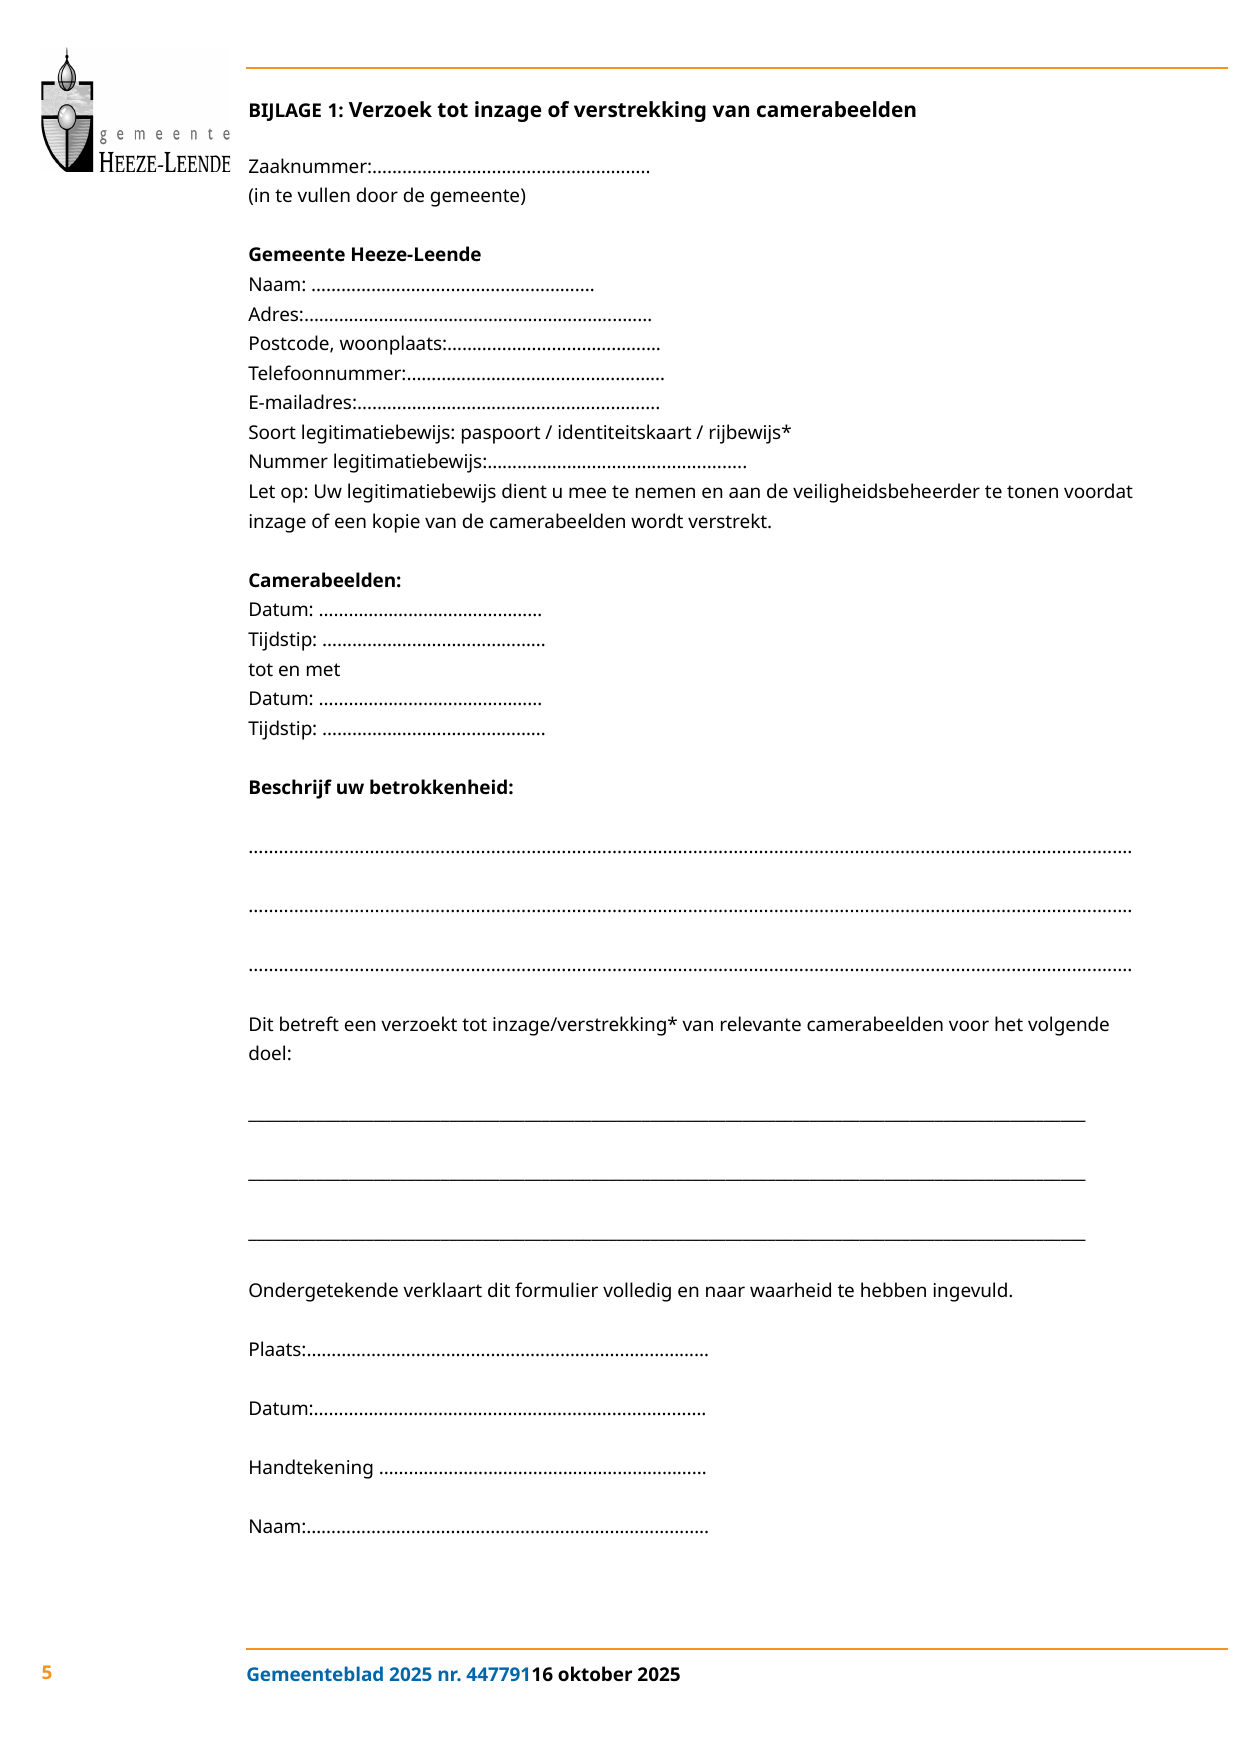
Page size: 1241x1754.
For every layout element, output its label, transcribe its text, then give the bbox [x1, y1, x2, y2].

text Adres:……………………………………………………....…… [248, 301, 1152, 327]
text Ondergetekende verklaart dit formulier volledig en naar waarheid te hebben ingevuld. [248, 1277, 1152, 1303]
text ............................................................................................................................................................................... [248, 892, 1152, 918]
text Handtekening ………………………………………………………… [248, 1454, 1152, 1480]
text ............................................................................................................................................................................... [248, 952, 1152, 977]
text Telefoonnummer:……………………………………….…… [248, 360, 1152, 386]
text ____________________________________________________________________________________________________ [248, 1099, 1152, 1125]
text Beschrijf uw betrokkenheid: [248, 774, 1152, 800]
text Dit betreft een verzoekt tot inzage/verstrekking* van relevante camerabeelden voor het volgende doel: [248, 1011, 1152, 1066]
text BIJLAGE 1: Verzoek tot inzage of verstrekking van camerabeelden [248, 95, 1152, 123]
text Postcode, woonplaats:……………………………………. [248, 330, 1152, 356]
picture [41, 47, 231, 172]
text Datum: ……………………………………… [248, 597, 1152, 622]
text tot en met [248, 656, 1152, 682]
text E-mailadres:……………………………………………………. [248, 389, 1152, 415]
text Gemeente Heeze-Leende [248, 242, 1152, 267]
text Tijdstip: ……………………………………… [248, 626, 1152, 652]
text Let op: Uw legitimatiebewijs dient u mee te nemen en aan de veiligheidsbeheerder te tonen voordat inzage of een kopie van de camerabeelden wordt verstrekt. [248, 478, 1152, 534]
text Naam:………………………………………….………………………….. [248, 1514, 1152, 1539]
text Naam: ………………………..…………………….… [248, 271, 1152, 297]
text ............................................................................................................................................................................... [248, 833, 1152, 859]
text ____________________________________________________________________________________________________ [248, 1159, 1152, 1184]
text Camerabeelden: [248, 567, 1152, 593]
text Soort legitimatiebewijs: paspoort / identiteitskaart / rijbewijs* [248, 419, 1152, 445]
text Nummer legitimatiebewijs:……………………………................... [248, 449, 1152, 474]
text Datum:……………………………………………………………………. [248, 1395, 1152, 1421]
text Tijdstip: ……………………………………… [248, 715, 1152, 741]
text Plaats:……………………………………………………………………… [248, 1336, 1152, 1362]
text Datum: ……………………………………… [248, 685, 1152, 711]
text ____________________________________________________________________________________________________ [248, 1218, 1152, 1244]
text Zaaknummer:……………………………………………….. [248, 153, 1152, 179]
text (in te vullen door de gemeente) [248, 182, 1152, 208]
